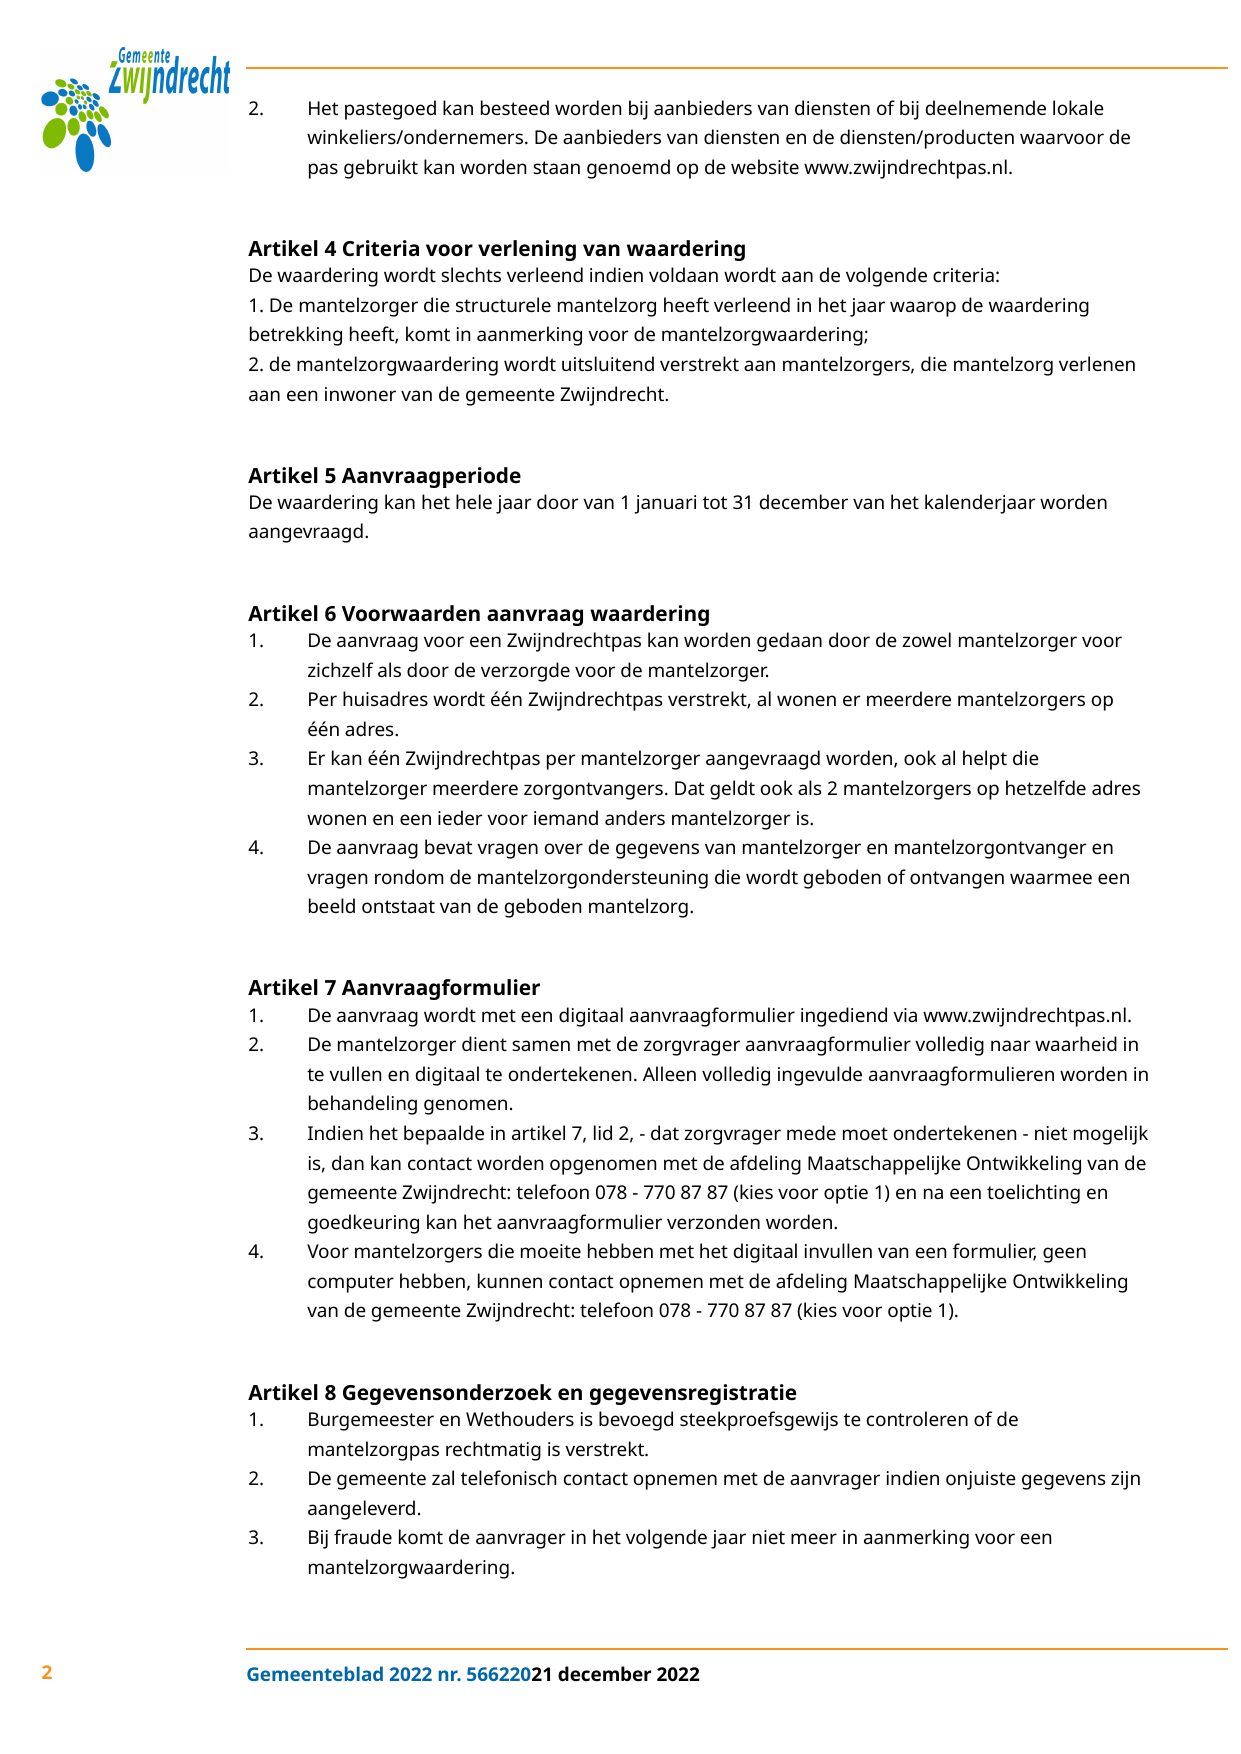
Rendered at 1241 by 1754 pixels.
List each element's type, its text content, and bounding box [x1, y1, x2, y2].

text Artikel 4 Criteria voor verlening van waardering [248, 234, 1152, 262]
list Voor mantelzorgers die moeite hebben met het digitaal invullen van een formulier, geen computer hebben, kunnen contact opnemen met de afdeling Maatschappelijke Ontwikkeling van de gemeente Zwijndrecht: telefoon 078 - 770 87 87 (kies voor optie 1). [248, 1238, 1152, 1323]
list Bij fraude komt de aanvrager in het volgende jaar niet meer in aanmerking voor een mantelzorgwaardering. [248, 1524, 1152, 1580]
list Er kan één Zwijndrechtpas per mantelzorger aangevraagd worden, ook al helpt die mantelzorger meerdere zorgontvangers. Dat geldt ook als 2 mantelzorgers op hetzelfde adres wonen en een ieder voor iemand anders mantelzorger is. [248, 746, 1152, 830]
list Burgemeester en Wethouders is bevoegd steekproefsgewijs te controleren of de mantelzorgpas rechtmatig is verstrekt. [248, 1406, 1152, 1461]
list De gemeente zal telefonisch contact opnemen met de aanvrager indien onjuiste gegevens zijn aangeleverd. [248, 1465, 1152, 1521]
list De aanvraag voor een Zwijndrechtpas kan worden gedaan door de zowel mantelzorger voor zichzelf als door de verzorgde voor de mantelzorger. [248, 627, 1152, 682]
text Artikel 6 Voorwaarden aanvraag waardering [248, 599, 1152, 627]
list De mantelzorger dient samen met de zorgvrager aanvraagformulier volledig naar waarheid in te vullen en digitaal te ondertekenen. Alleen volledig ingevulde aanvraagformulieren worden in behandeling genomen. [248, 1031, 1152, 1116]
text Artikel 8 Gegevensonderzoek en gegevensregistratie [248, 1378, 1152, 1406]
list De aanvraag wordt met een digitaal aanvraagformulier ingediend via www.zwijndrechtpas.nl. [248, 1002, 1152, 1028]
list De aanvraag bevat vragen over de gegevens van mantelzorger en mantelzorgontvanger en vragen rondom de mantelzorgondersteuning die wordt geboden of ontvangen waarmee een beeld ontstaat van de geboden mantelzorg. [248, 834, 1152, 919]
text 2. de mantelzorgwaardering wordt uitsluitend verstrekt aan mantelzorgers, die mantelzorg verlenen aan een inwoner van de gemeente Zwijndrecht. [248, 351, 1152, 406]
list Het pastegoed kan besteed worden bij aanbieders van diensten of bij deelnemende lokale winkeliers/ondernemers. De aanbieders van diensten en de diensten/producten waarvoor de pas gebruikt kan worden staan genoemd op de website www.zwijndrechtpas.nl. [248, 95, 1152, 180]
text De waardering kan het hele jaar door van 1 januari tot 31 december van het kalenderjaar worden aangevraagd. [248, 489, 1152, 544]
list Per huisadres wordt één Zwijndrechtpas verstrekt, al wonen er meerdere mantelzorgers op één adres. [248, 686, 1152, 742]
picture [41, 47, 231, 172]
text Artikel 5 Aanvraagperiode [248, 461, 1152, 489]
text De waardering wordt slechts verleend indien voldaan wordt aan de volgende criteria: [248, 262, 1152, 288]
list Indien het bepaalde in artikel 7, lid 2, - dat zorgvrager mede moet ondertekenen - niet mogelijk is, dan kan contact worden opgenomen met de afdeling Maatschappelijke Ontwikkeling van de gemeente Zwijndrecht: telefoon 078 - 770 87 87 (kies voor optie 1) en na een toelichting en goedkeuring kan het aanvraagformulier verzonden worden. [248, 1120, 1152, 1235]
text 1. De mantelzorger die structurele mantelzorg heeft verleend in het jaar waarop de waardering betrekking heeft, komt in aanmerking voor de mantelzorgwaardering; [248, 292, 1152, 347]
text Artikel 7 Aanvraagformulier [248, 973, 1152, 1002]
